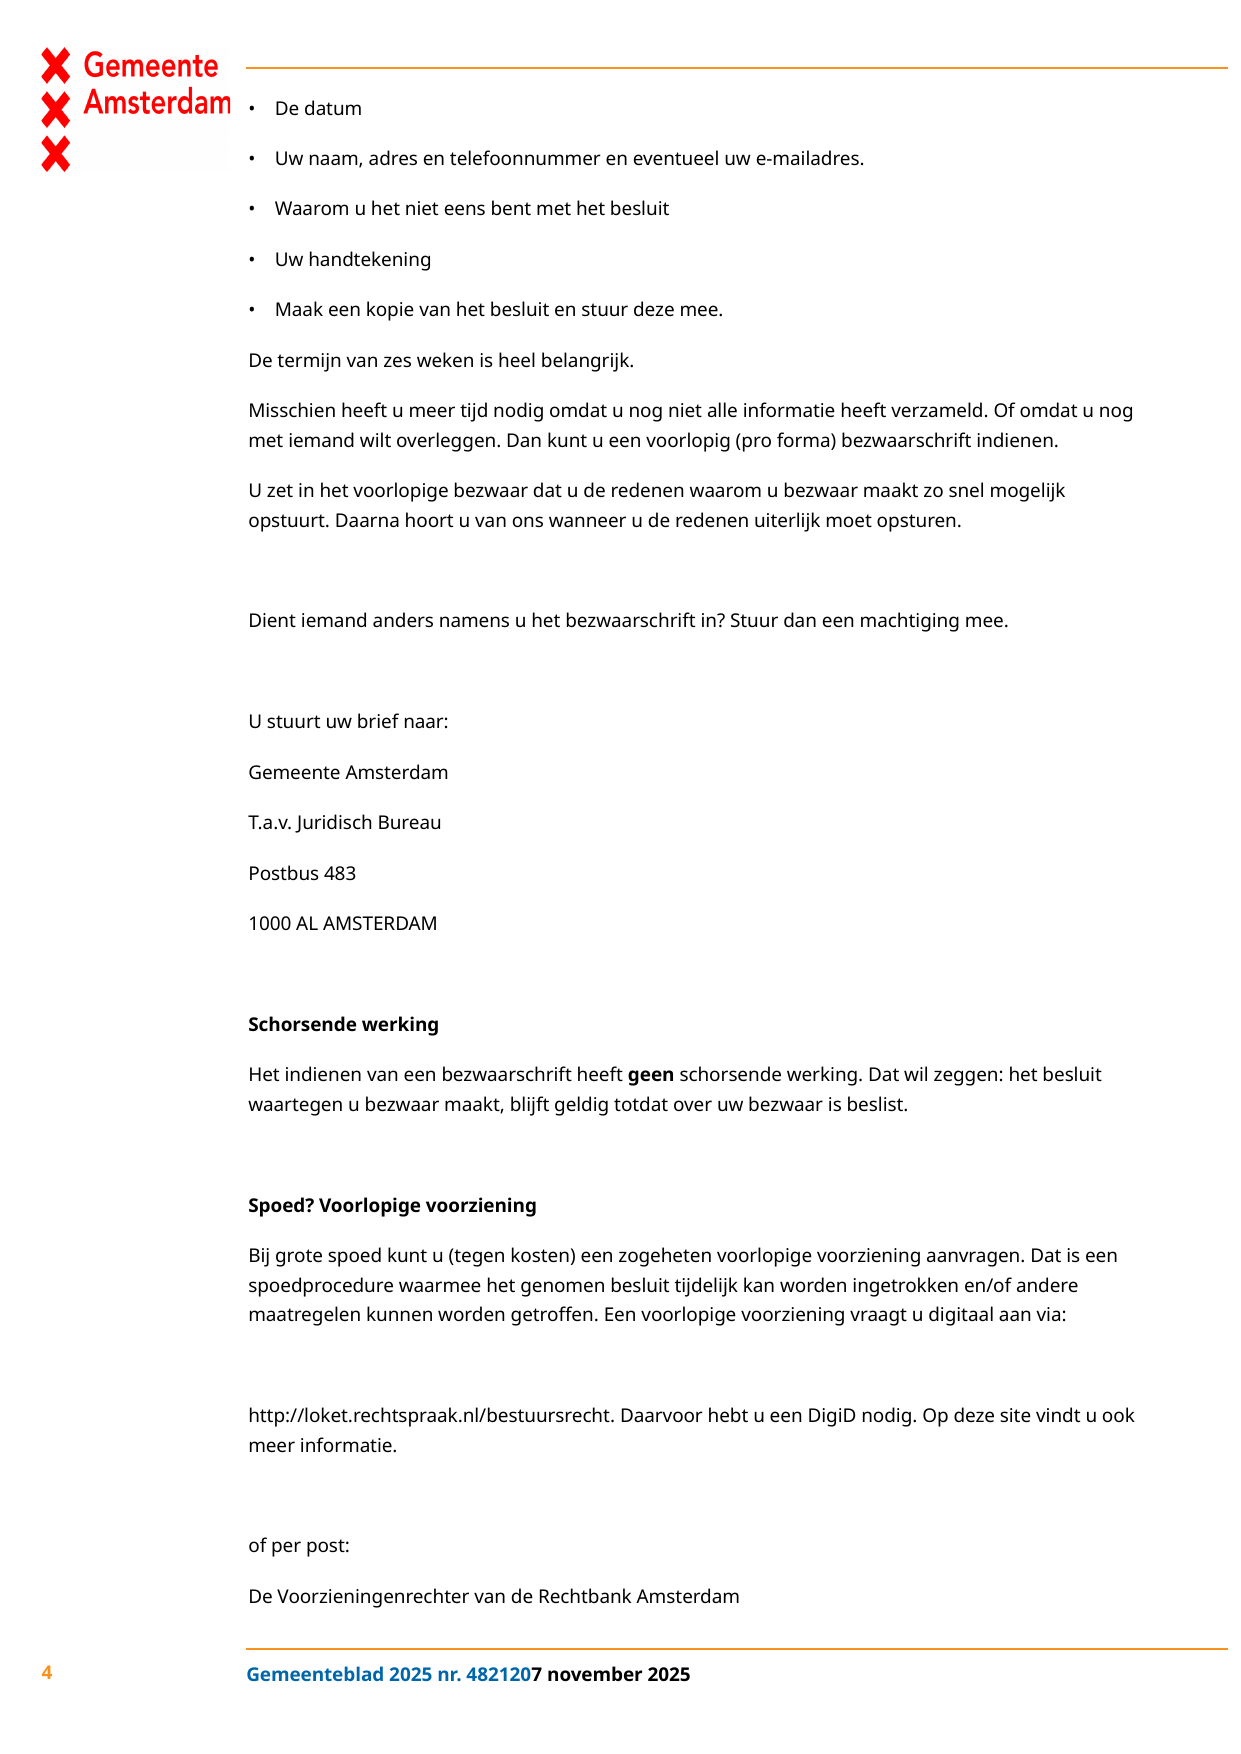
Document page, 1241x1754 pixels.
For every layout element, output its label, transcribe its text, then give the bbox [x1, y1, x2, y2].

text http://loket.rechtspraak.nl/bestuursrecht. Daarvoor hebt u een DigiD nodig. Op deze site vindt u ook meer informatie. [248, 1402, 1152, 1458]
text • Waarom u het niet eens bent met het besluit [248, 196, 1152, 221]
text Het indienen van een bezwaarschrift heeft geen schorsende werking. Dat wil zeggen: het besluit waartegen u bezwaar maakt, blijft geldig totdat over uw bezwaar is beslist. [248, 1061, 1152, 1117]
text De Voorzieningenrechter van de Rechtbank Amsterdam [248, 1583, 1152, 1609]
text • Uw naam, adres en telefoonnummer en eventueel uw e-mailadres. [248, 145, 1152, 171]
text of per post: [248, 1533, 1152, 1558]
text U zet in het voorlopige bezwaar dat u de redenen waarom u bezwaar maakt zo snel mogelijk opstuurt. Daarna hoort u van ons wanneer u de redenen uiterlijk moet opsturen. [248, 477, 1152, 533]
text U stuurt uw brief naar: [248, 708, 1152, 734]
text Bij grote spoed kunt u (tegen kosten) een zogeheten voorlopige voorziening aanvragen. Dat is een spoedprocedure waarmee het genomen besluit tijdelijk kan worden ingetrokken en/of andere maatregelen kunnen worden getroffen. Een voorlopige voorziening vraagt u digitaal aan via: [248, 1242, 1152, 1327]
text 1000 AL AMSTERDAM [248, 910, 1152, 936]
text • Maak een kopie van het besluit en stuur deze mee. [248, 296, 1152, 322]
text Dient iemand anders namens u het bezwaarschrift in? Stuur dan een machtiging mee. [248, 608, 1152, 633]
text De termijn van zes weken is heel belangrijk. [248, 347, 1152, 373]
text • Uw handtekening [248, 246, 1152, 272]
text Schorsende werking [248, 1011, 1152, 1037]
text Postbus 483 [248, 860, 1152, 886]
text • De datum [248, 95, 1152, 121]
text Spoed? Voorlopige voorziening [248, 1192, 1152, 1218]
picture [41, 47, 231, 172]
text Misschien heeft u meer tijd nodig omdat u nog niet alle informatie heeft verzameld. Of omdat u nog met iemand wilt overleggen. Dan kunt u een voorlopig (pro forma) bezwaarschrift indienen. [248, 397, 1152, 453]
text Gemeente Amsterdam [248, 759, 1152, 785]
text T.a.v. Juridisch Bureau [248, 809, 1152, 835]
